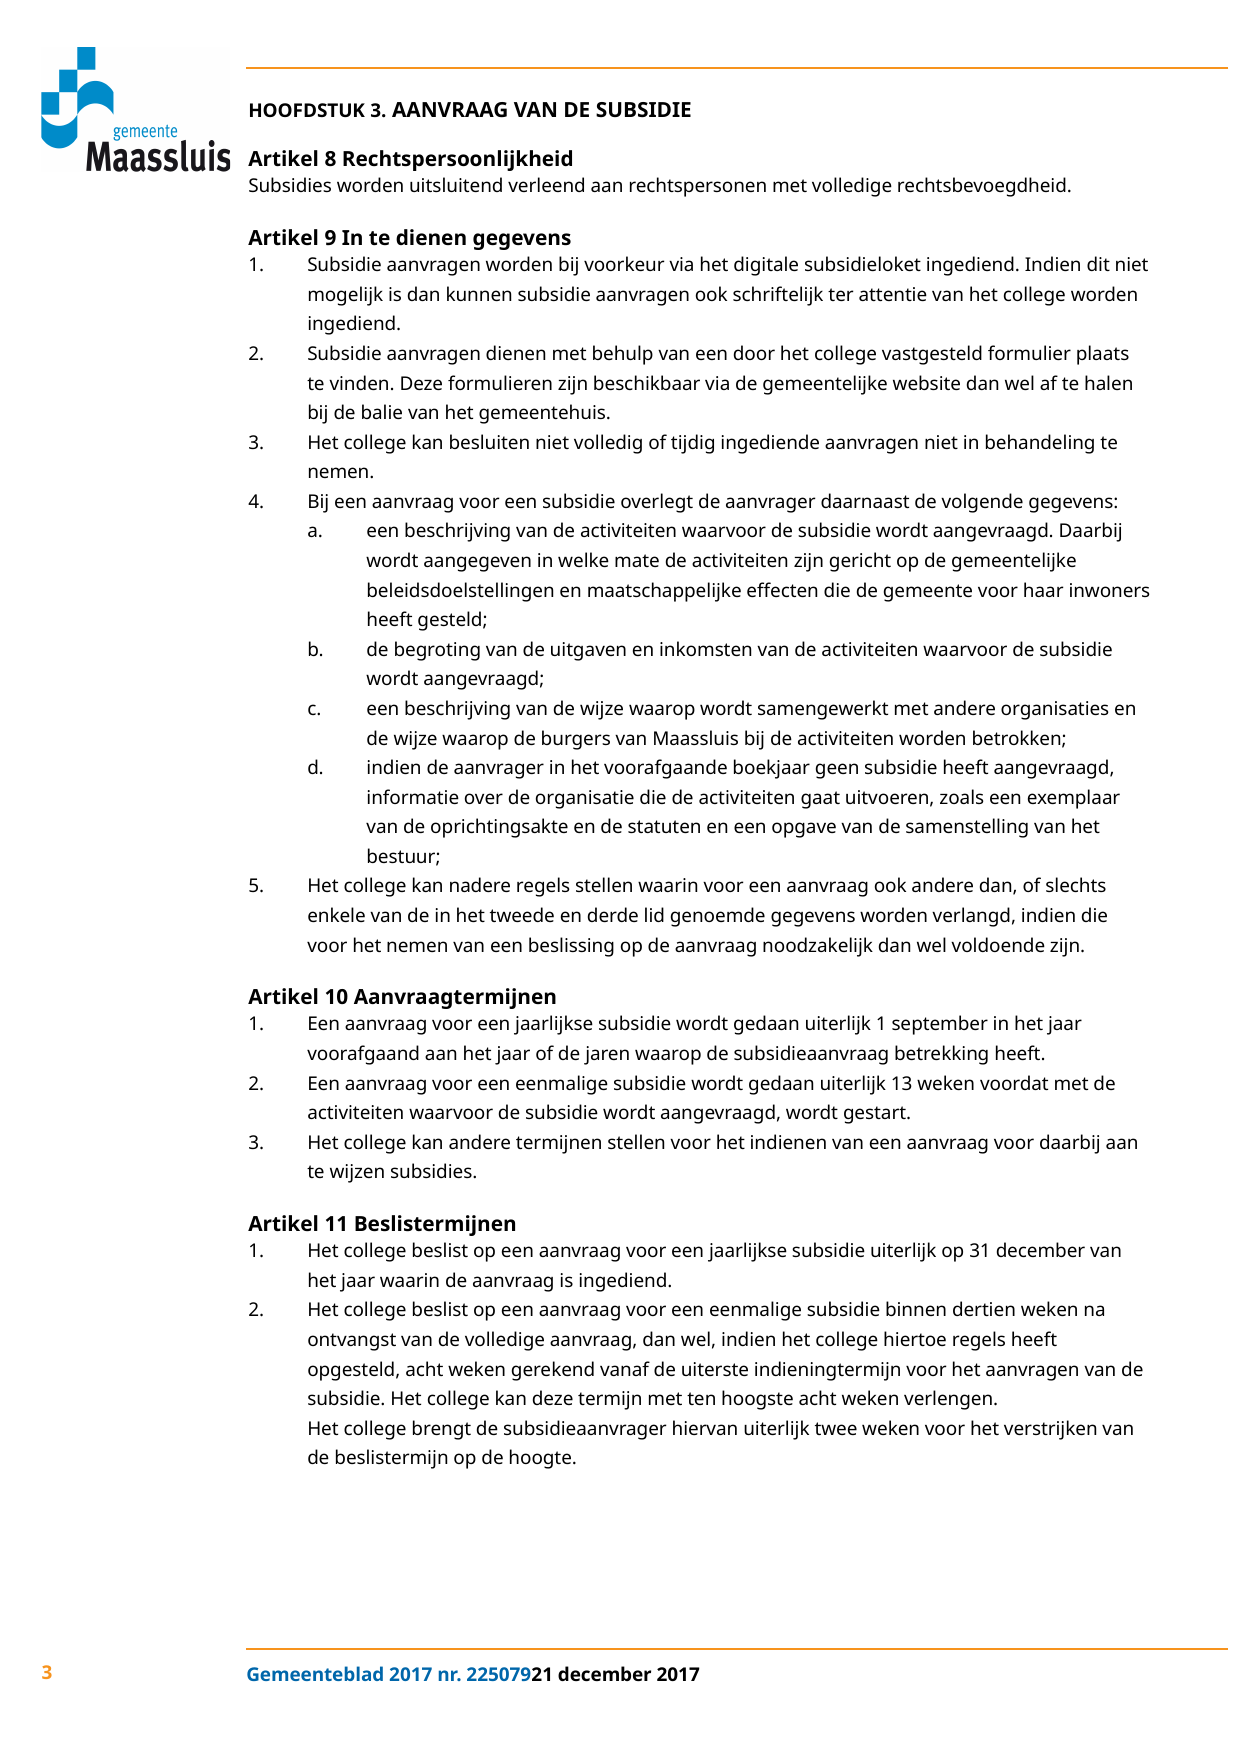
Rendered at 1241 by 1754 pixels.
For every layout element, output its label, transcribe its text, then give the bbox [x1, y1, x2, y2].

list Het college kan andere termijnen stellen voor het indienen van een aanvraag voor daarbij aan te wijzen subsidies. [248, 1129, 1152, 1184]
text Subsidies worden uitsluitend verleend aan rechtspersonen met volledige rechtsbevoegdheid. [248, 172, 1152, 198]
list Het college kan nadere regels stellen waarin voor een aanvraag ook andere dan, of slechts enkele van de in het tweede en derde lid genoemde gegevens worden verlangd, indien die voor het nemen van een beslissing op de aanvraag noodzakelijk dan wel voldoende zijn. [248, 873, 1152, 957]
list een beschrijving van de wijze waarop wordt samengewerkt met andere organisaties en de wijze waarop de burgers van Maassluis bij de activiteiten worden betrokken; [307, 695, 1152, 750]
list Subsidie aanvragen worden bij voorkeur via het digitale subsidieloket ingediend. Indien dit niet mogelijk is dan kunnen subsidie aanvragen ook schriftelijk ter attentie van het college worden ingediend. [248, 251, 1152, 336]
list Een aanvraag voor een jaarlijkse subsidie wordt gedaan uiterlijk 1 september in het jaar voorafgaand aan het jaar of de jaren waarop de subsidieaanvraag betrekking heeft. [248, 1011, 1152, 1066]
list Het college beslist op een aanvraag voor een eenmalige subsidie binnen dertien weken na ontvangst van de volledige aanvraag, dan wel, indien het college hiertoe regels heeft opgesteld, acht weken gerekend vanaf de uiterste indieningtermijn voor het aanvragen van de subsidie. Het college kan deze termijn met ten hoogste acht weken verlengen. [248, 1297, 1152, 1411]
text Artikel 10 Aanvraagtermijnen [248, 982, 1152, 1011]
picture [41, 47, 231, 172]
list de begroting van de uitgaven en inkomsten van de activiteiten waarvoor de subsidie wordt aangevraagd; [307, 636, 1152, 691]
text Artikel 9 In te dienen gegevens [248, 223, 1152, 251]
picture [41, 47, 77, 92]
text Artikel 8 Rechtspersoonlijkheid [248, 144, 1152, 172]
list een beschrijving van de activiteiten waarvoor de subsidie wordt aangevraagd. Daarbij wordt aangegeven in welke mate de activiteiten zijn gericht op de gemeentelijke beleidsdoelstellingen en maatschappelijke effecten die de gemeente voor haar inwoners heeft gesteld; [307, 518, 1152, 632]
list Het college beslist op een aanvraag voor een jaarlijkse subsidie uiterlijk op 31 december van het jaar waarin de aanvraag is ingediend. [248, 1237, 1152, 1293]
text HOOFDSTUK 3. AANVRAAG VAN DE SUBSIDIE [248, 95, 1152, 123]
list Het college kan besluiten niet volledig of tijdig ingediende aanvragen niet in behandeling te nemen. [248, 429, 1152, 484]
list Het college brengt de subsidieaanvrager hiervan uiterlijk twee weken voor het verstrijken van de beslistermijn op de hoogte. [248, 1415, 1152, 1470]
list Bij een aanvraag voor een subsidie overlegt de aanvrager daarnaast de volgende gegevens: [248, 488, 1152, 514]
list indien de aanvrager in het voorafgaande boekjaar geen subsidie heeft aangevraagd, informatie over de organisatie die de activiteiten gaat uitvoeren, zoals een exemplaar van de oprichtingsakte en de statuten en een opgave van de samenstelling van het bestuur; [307, 754, 1152, 869]
text Artikel 11 Beslistermijnen [248, 1209, 1152, 1237]
list Subsidie aanvragen dienen met behulp van een door het college vastgesteld formulier plaats te vinden. Deze formulieren zijn beschikbaar via de gemeentelijke website dan wel af te halen bij de balie van het gemeentehuis. [248, 340, 1152, 425]
list Een aanvraag voor een eenmalige subsidie wordt gedaan uiterlijk 13 weken voordat met de activiteiten waarvoor de subsidie wordt aangevraagd, wordt gestart. [248, 1070, 1152, 1125]
